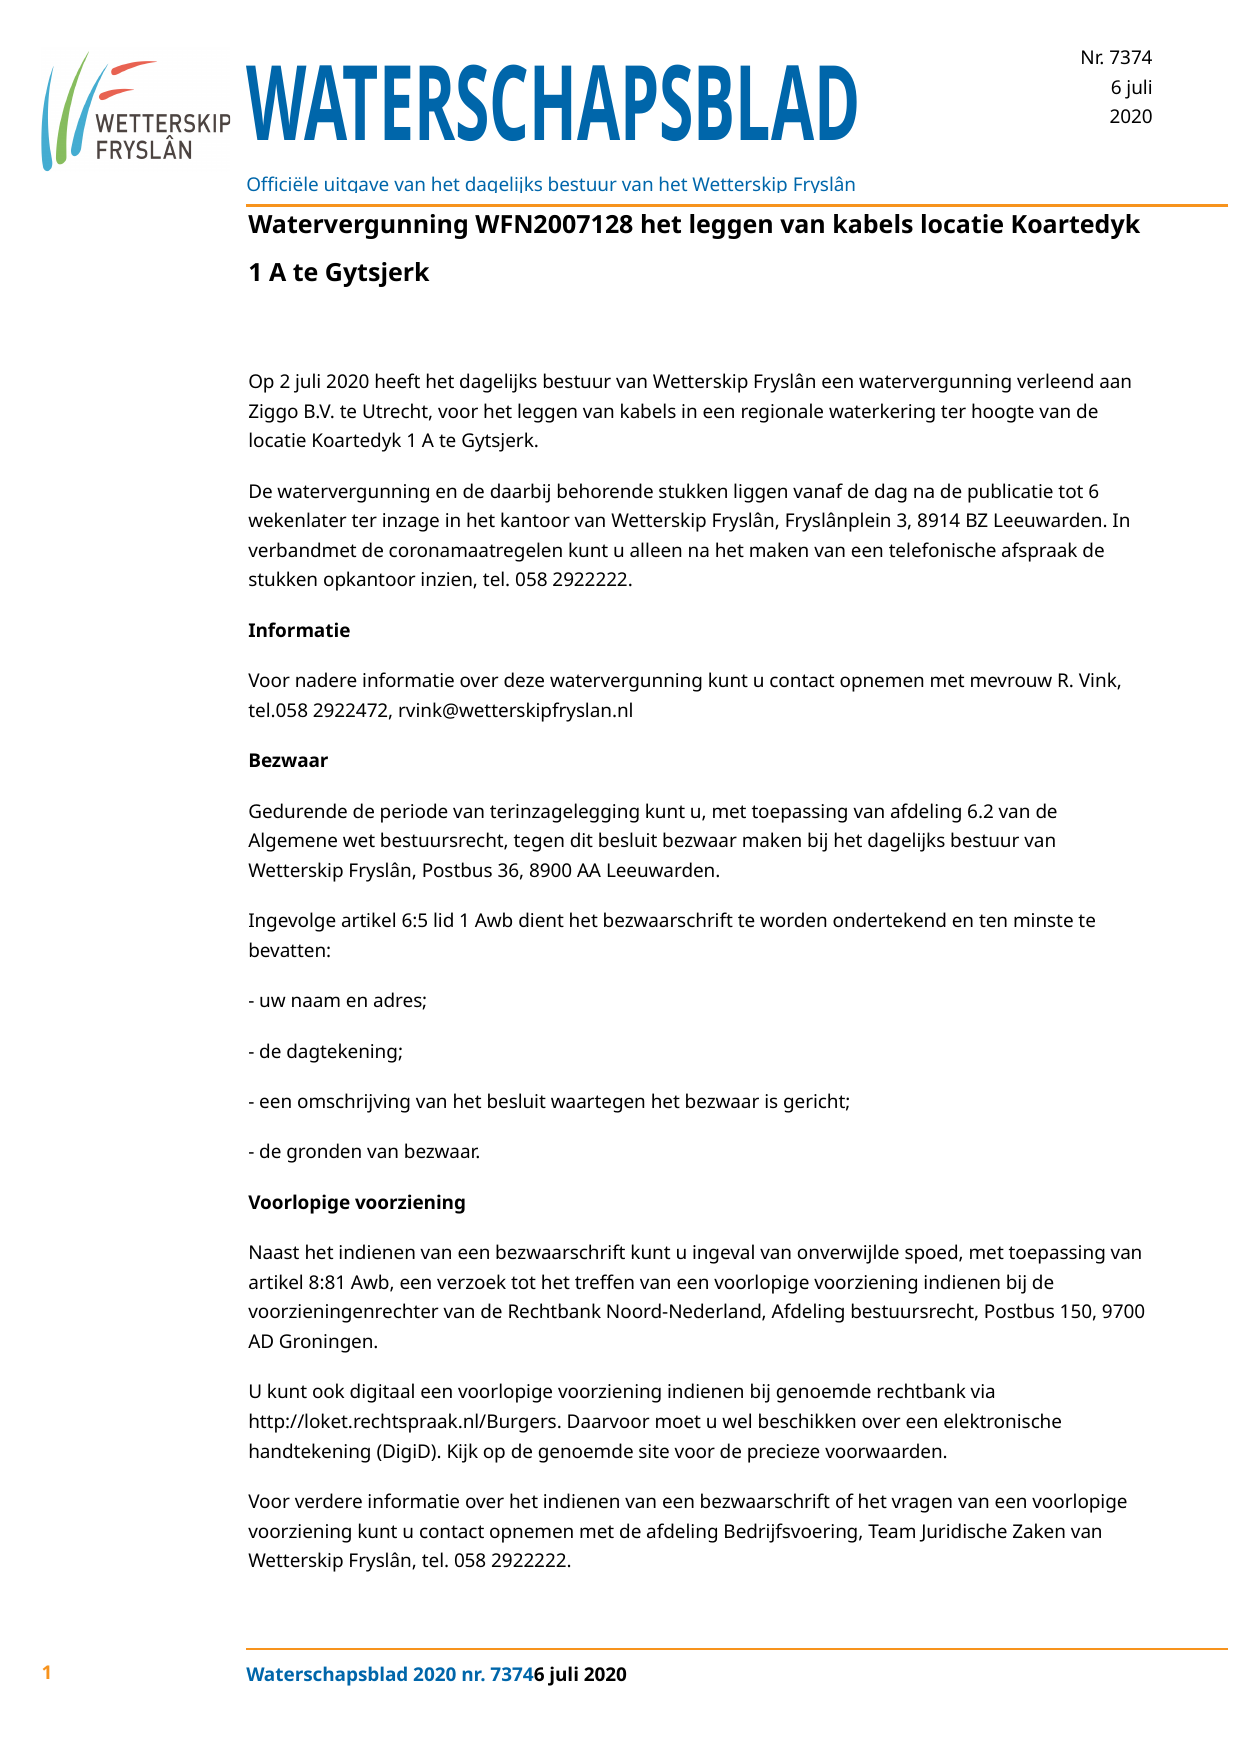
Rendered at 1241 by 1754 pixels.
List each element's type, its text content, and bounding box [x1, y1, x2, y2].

text De watervergunning en de daarbij behorende stukken liggen vanaf de dag na de publicatie tot 6 wekenlater ter inzage in het kantoor van Wetterskip Fryslân, Fryslânplein 3, 8914 BZ Leeuwarden. In verbandmet de coronamaatregelen kunt u alleen na het maken van een telefonische afspraak de stukken opkantoor inzien, tel. 058 2922222. [248, 478, 1152, 592]
text Bezwaar [248, 747, 1152, 773]
text Voorlopige voorziening [248, 1189, 1152, 1215]
text Gedurende de periode van terinzagelegging kunt u, met toepassing van afdeling 6.2 van de Algemene wet bestuursrecht, tegen dit besluit bezwaar maken bij het dagelijks bestuur van Wetterskip Fryslân, Postbus 36, 8900 AA Leeuwarden. [248, 798, 1152, 883]
text - uw naam en adres; [248, 987, 1152, 1013]
text Ingevolge artikel 6:5 lid 1 Awb dient het bezwaarschrift te worden ondertekend en ten minste te bevatten: [248, 907, 1152, 963]
text Naast het indienen van een bezwaarschrift kunt u ingeval van onverwijlde spoed, met toepassing van artikel 8:81 Awb, een verzoek tot het treffen van een voorlopige voorziening indienen bij de voorzieningenrechter van de Rechtbank Noord-Nederland, Afdeling bestuursrecht, Postbus 150, 9700 AD Groningen. [248, 1239, 1152, 1354]
picture [41, 47, 231, 172]
text Voor verdere informatie over het indienen van een bezwaarschrift of het vragen van een voorlopige voorziening kunt u contact opnemen met de afdeling Bedrijfsvoering, Team Juridische Zaken van Wetterskip Fryslân, tel. 058 2922222. [248, 1488, 1152, 1573]
text Voor nadere informatie over deze watervergunning kunt u contact opnemen met mevrouw R. Vink, tel.058 2922472, rvink@wetterskipfryslan.nl [248, 667, 1152, 723]
text Op 2 juli 2020 heeft het dagelijks bestuur van Wetterskip Fryslân een watervergunning verleend aan Ziggo B.V. te Utrecht, voor het leggen van kabels in een regionale waterkering ter hoogte van de locatie Koartedyk 1 A te Gytsjerk. [248, 368, 1152, 453]
text - de gronden van bezwaar. [248, 1139, 1152, 1164]
text - een omschrijving van het besluit waartegen het bezwaar is gericht; [248, 1088, 1152, 1114]
text Watervergunning WFN2007128 het leggen van kabels locatie Koartedyk 1 A te Gytsjerk [248, 207, 1152, 288]
text - de dagtekening; [248, 1038, 1152, 1064]
text U kunt ook digitaal een voorlopige voorziening indienen bij genoemde rechtbank via http://loket.rechtspraak.nl/Burgers. Daarvoor moet u wel beschikken over een elektronische handtekening (DigiD). Kijk op de genoemde site voor de precieze voorwaarden. [248, 1379, 1152, 1464]
text Informatie [248, 617, 1152, 643]
